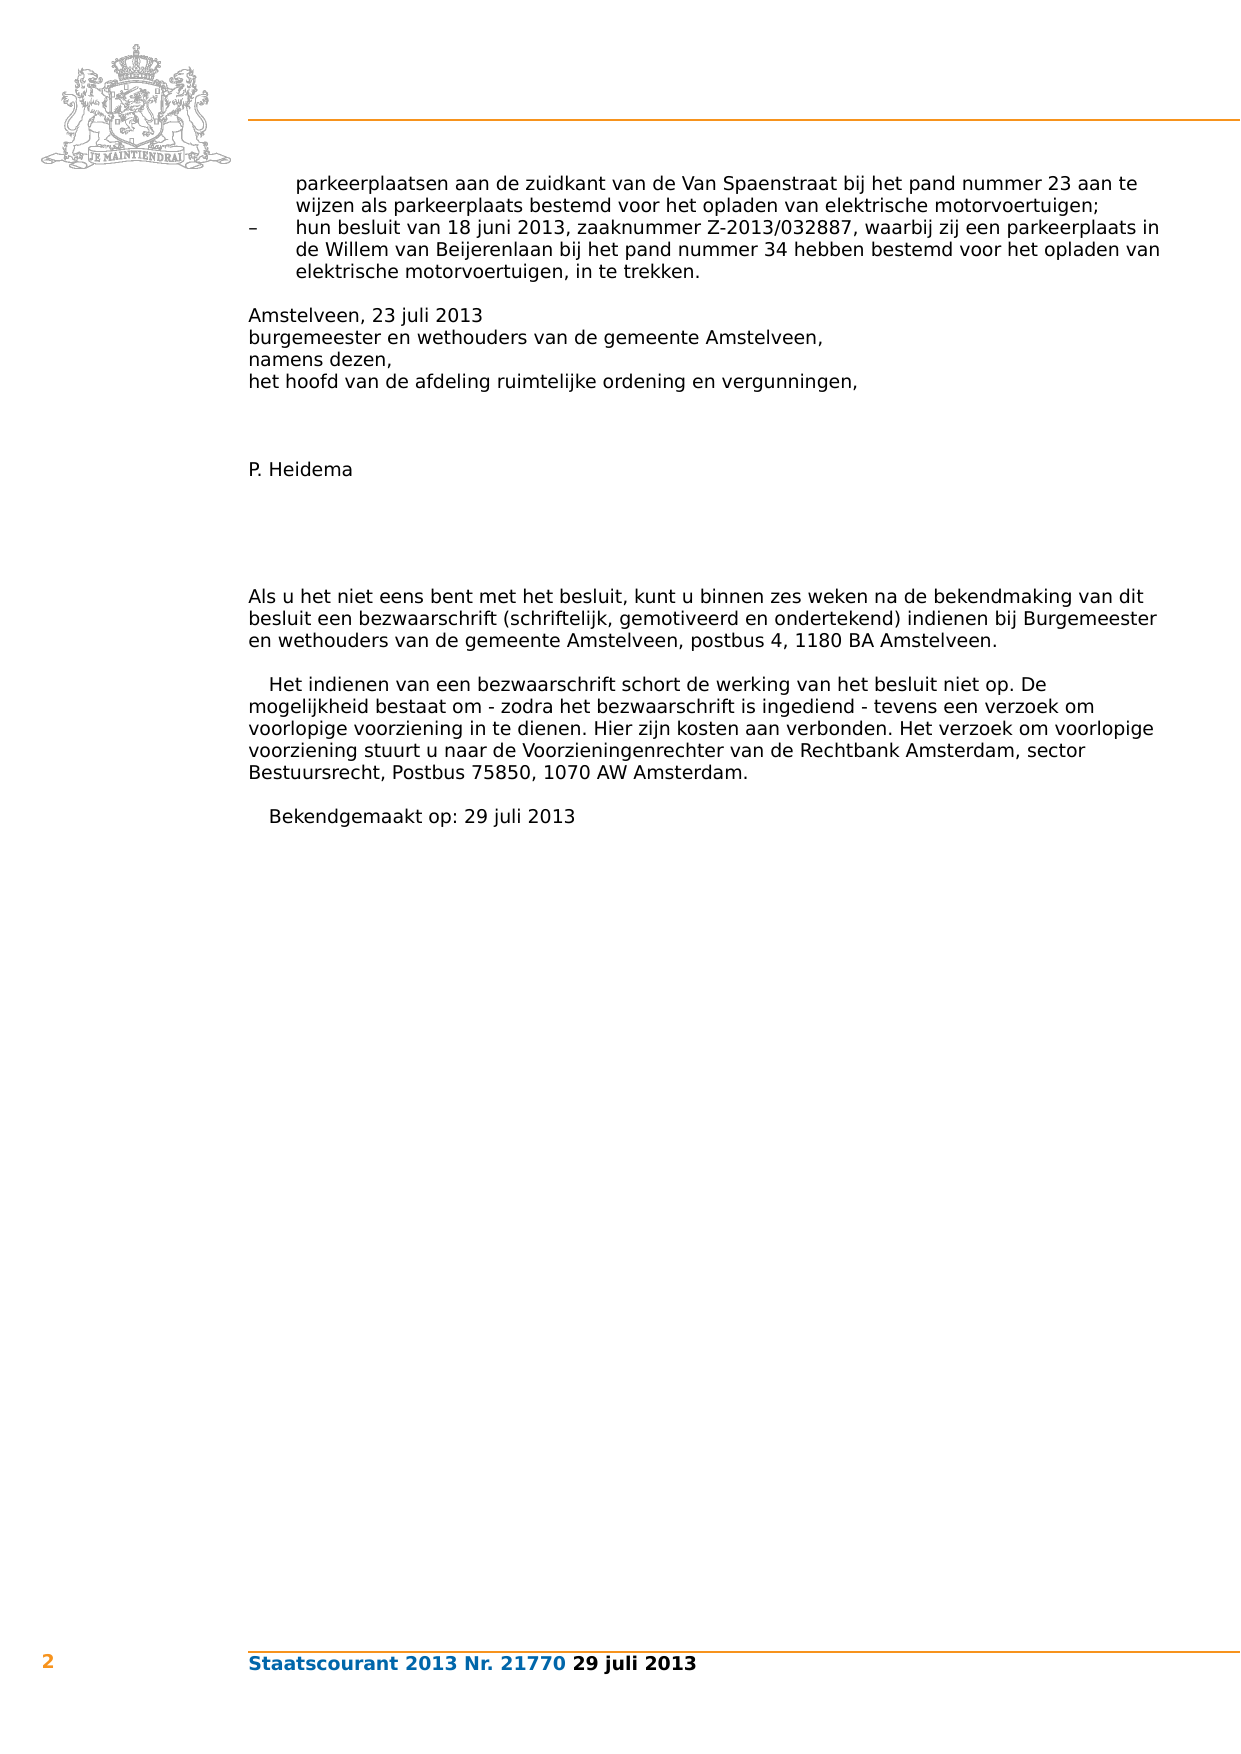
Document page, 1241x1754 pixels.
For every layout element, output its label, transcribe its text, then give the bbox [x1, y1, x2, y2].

text Het indienen van een bezwaarschrift schort de werking van het besluit niet op. De mogelijkheid bestaat om - zodra het bezwaarschrift is ingediend - tevens een verzoek om voorlopige voorziening in te dienen. Hier zijn kosten aan verbonden. Het verzoek om voorlopige voorziening stuurt u naar de Voorzieningenrechter van de Rechtbank Amsterdam, sector Bestuursrecht, Postbus 75850, 1070 AW Amsterdam. [248, 674, 1163, 784]
list hun besluit van 18 juni 2013, zaaknummer Z-2013/032887, waarbij zij een parkeerplaats in de Willem van Beijerenlaan bij het pand nummer 34 hebben bestemd voor het opladen van elektrische motorvoertuigen, in te trekken. [248, 217, 1163, 283]
text namens dezen, [248, 349, 1163, 371]
text burgemeester en wethouders van de gemeente Amstelveen, [248, 327, 1163, 349]
picture [41, 44, 231, 169]
text Amstelveen, 23 juli 2013 [248, 305, 1163, 327]
text Bekendgemaakt op: 29 juli 2013 [248, 806, 1163, 828]
text het hoofd van de afdeling ruimtelijke ordening en vergunningen, [248, 371, 1163, 393]
text Als u het niet eens bent met het besluit, kunt u binnen zes weken na de bekendmaking van dit besluit een bezwaarschrift (schriftelijk, gemotiveerd en ondertekend) indienen bij Burgemeester en wethouders van de gemeente Amstelveen, postbus 4, 1180 BA Amstelveen. [248, 586, 1163, 652]
text P. Heidema [248, 458, 1163, 481]
list parkeerplaatsen aan de zuidkant van de Van Spaenstraat bij het pand nummer 23 aan te wijzen als parkeerplaats bestemd voor het opladen van elektrische motorvoertuigen; [248, 173, 1163, 217]
